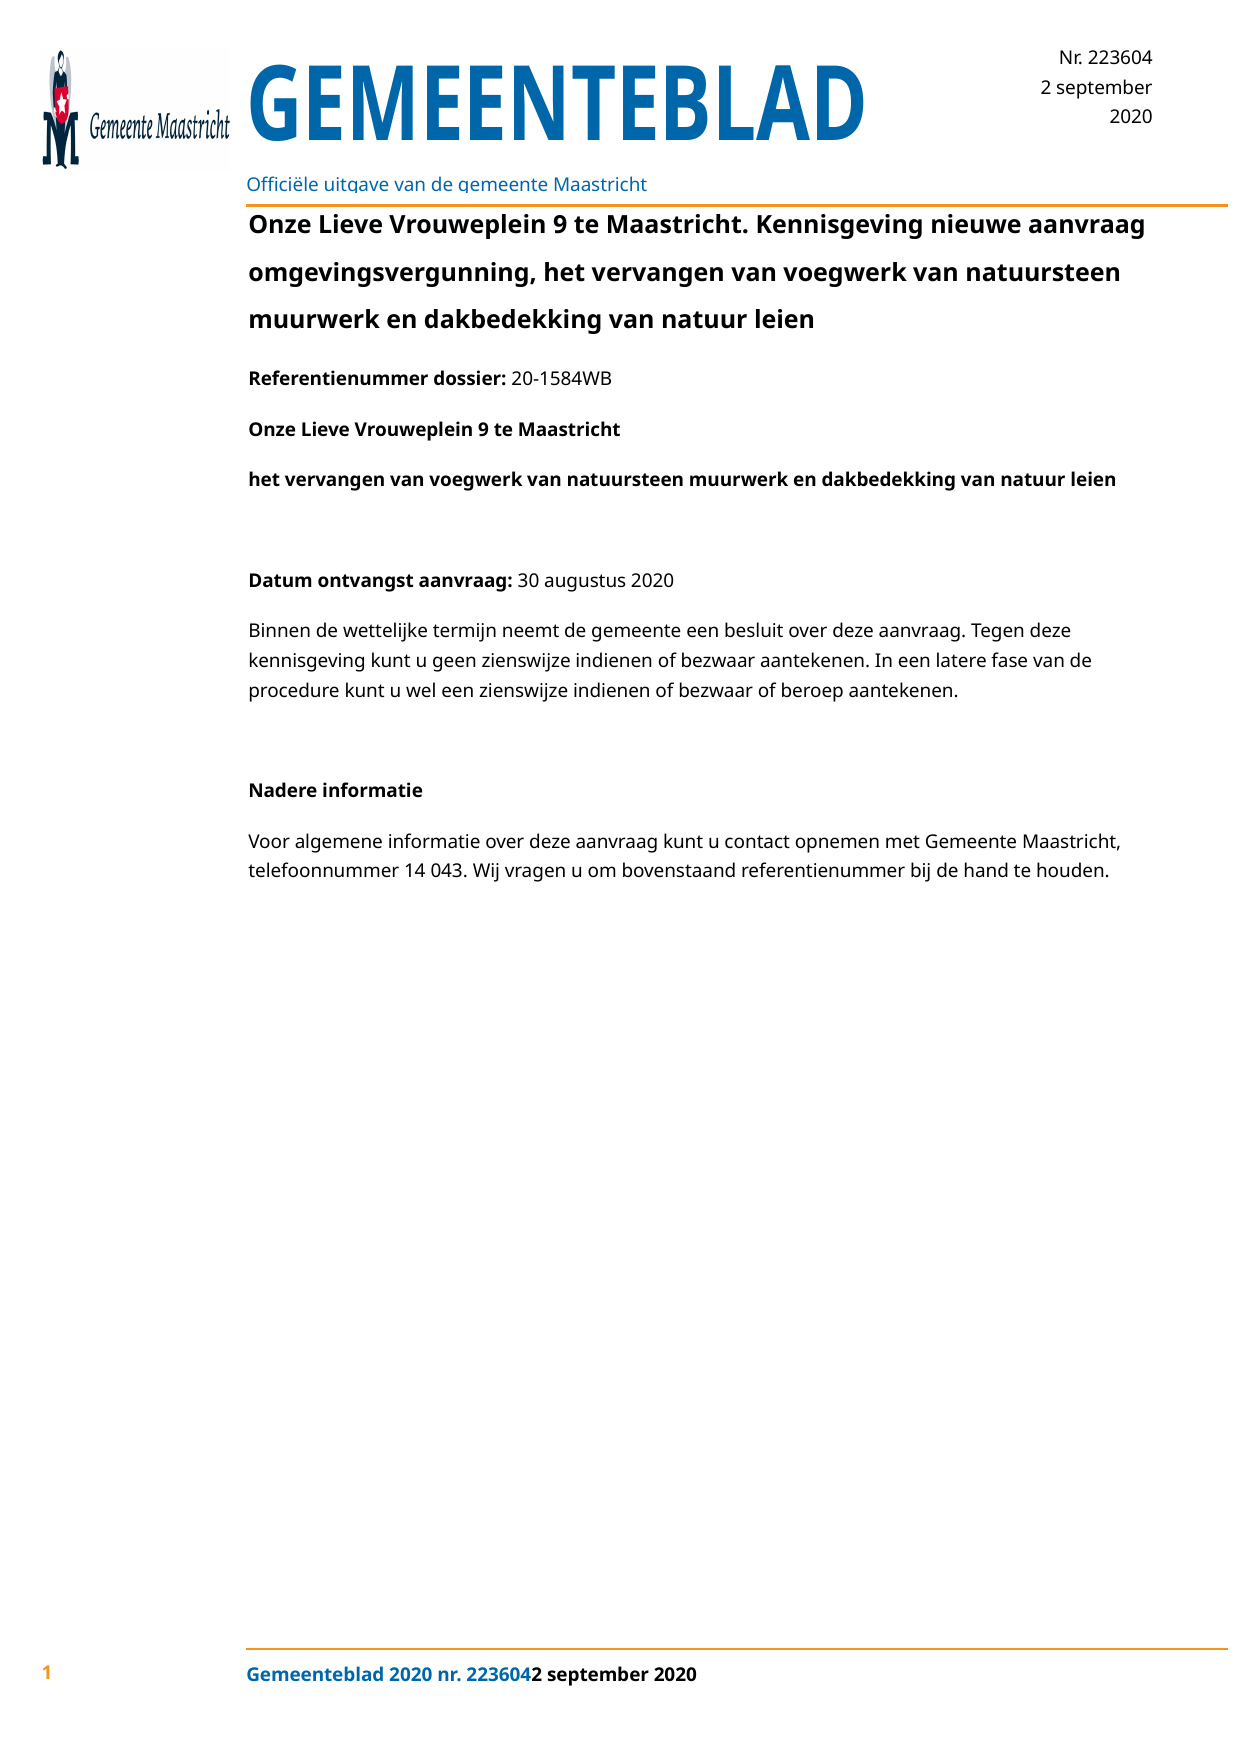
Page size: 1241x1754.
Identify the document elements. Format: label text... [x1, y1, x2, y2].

text Onze Lieve Vrouweplein 9 te Maastricht [248, 416, 1152, 442]
text Referentienummer dossier: 20-1584WB [248, 366, 1152, 391]
text Voor algemene informatie over deze aanvraag kunt u contact opnemen met Gemeente Maastricht, telefoonnummer 14 043. Wij vragen u om bovenstaand referentienummer bij de hand te houden. [248, 828, 1152, 883]
text het vervangen van voegwerk van natuursteen muurwerk en dakbedekking van natuur leien [248, 466, 1152, 492]
text Onze Lieve Vrouweplein 9 te Maastricht. Kennisgeving nieuwe aanvraag omgevingsvergunning, het vervangen van voegwerk van natuursteen muurwerk en dakbedekking van natuur leien [248, 207, 1152, 336]
text Nadere informatie [248, 778, 1152, 803]
text Binnen de wettelijke termijn neemt de gemeente een besluit over deze aanvraag. Tegen deze kennisgeving kunt u geen zienswijze indienen of bezwaar aantekenen. In een latere fase van de procedure kunt u wel een zienswijze indienen of bezwaar of beroep aantekenen. [248, 618, 1152, 702]
text Datum ontvangst aanvraag: 30 augustus 2020 [248, 567, 1152, 593]
picture [41, 47, 231, 172]
